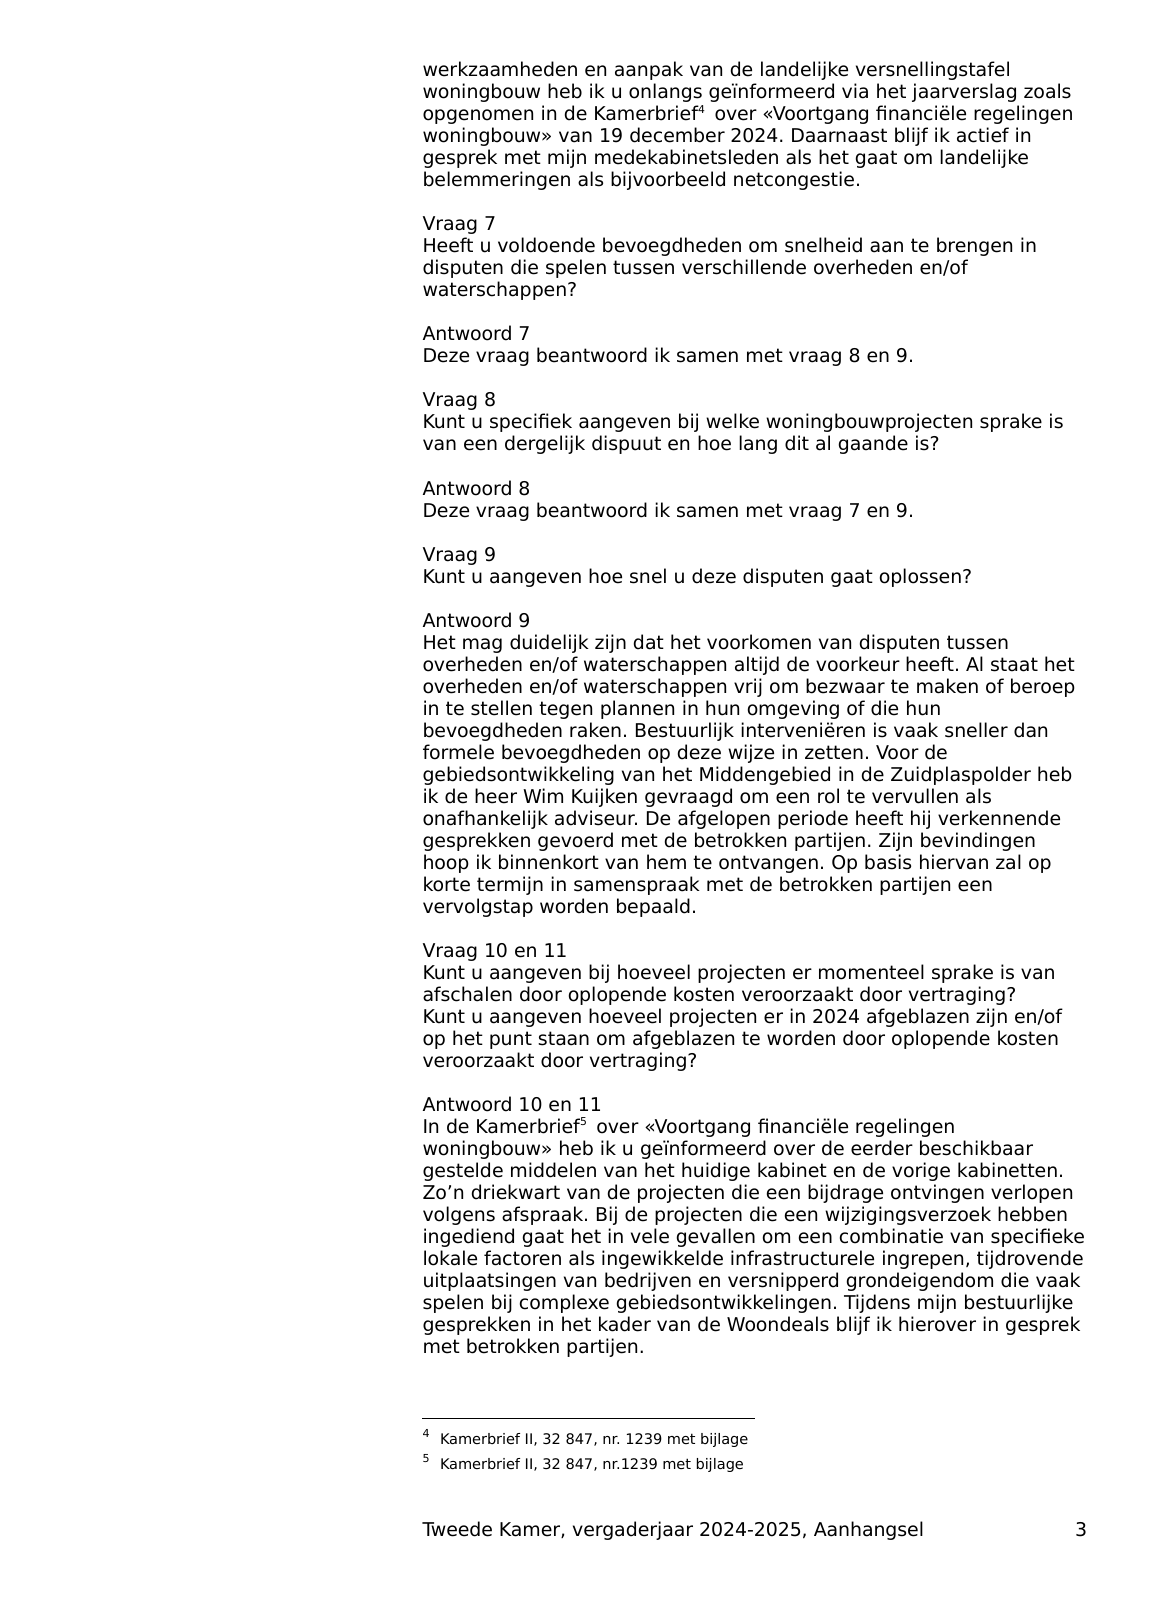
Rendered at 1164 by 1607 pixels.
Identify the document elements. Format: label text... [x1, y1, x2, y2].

text Vraag 10 en 11 [422, 940, 1087, 962]
text Vraag 8 [422, 389, 1087, 411]
text werkzaamheden en aanpak van de landelijke versnellingstafel woningbouw heb ik u onlangs geïnformeerd via het jaarverslag zoals opgenomen in de Kamerbrief over «Voortgang financiële regelingen woningbouw» van 19 december 2024. Daarnaast blijf ik actief in gesprek met mijn medekabinetsleden als het gaat om landelijke belemmeringen als bijvoorbeeld netcongestie. [422, 59, 1087, 191]
text Deze vraag beantwoord ik samen met vraag 8 en 9. [422, 345, 1087, 367]
text Antwoord 9 [422, 610, 1087, 632]
text Kunt u aangeven hoe snel u deze disputen gaat oplossen? [422, 566, 1087, 588]
text Deze vraag beantwoord ik samen met vraag 7 en 9. [422, 499, 1087, 521]
text Heeft u voldoende bevoegdheden om snelheid aan te brengen in disputen die spelen tussen verschillende overheden en/of waterschappen? [422, 235, 1087, 301]
text Het mag duidelijk zijn dat het voorkomen van disputen tussen overheden en/of waterschappen altijd de voorkeur heeft. Al staat het overheden en/of waterschappen vrij om bezwaar te maken of beroep in te stellen tegen plannen in hun omgeving of die hun bevoegdheden raken. Bestuurlijk interveniëren is vaak sneller dan formele bevoegdheden op deze wijze in zetten. Voor de gebiedsontwikkeling van het Middengebied in de Zuidplaspolder heb ik de heer Wim Kuijken gevraagd om een rol te vervullen als onafhankelijk adviseur. De afgelopen periode heeft hij verkennende gesprekken gevoerd met de betrokken partijen. Zijn bevindingen hoop ik binnenkort van hem te ontvangen. Op basis hiervan zal op korte termijn in samenspraak met de betrokken partijen een vervolgstap worden bepaald. [422, 632, 1087, 917]
text Vraag 7 [422, 213, 1087, 235]
text Vraag 9 [422, 544, 1087, 566]
text Kunt u aangeven bij hoeveel projecten er momenteel sprake is van afschalen door oplopende kosten veroorzaakt door vertraging? [422, 962, 1087, 1006]
text Kamerbrief II, 32 847, nr.1239 met bijlage [422, 1452, 1087, 1474]
text Antwoord 8 [422, 477, 1087, 499]
text Antwoord 10 en 11 [422, 1094, 1087, 1116]
text In de Kamerbrief over «Voortgang financiële regelingen woningbouw» heb ik u geïnformeerd over de eerder beschikbaar gestelde middelen van het huidige kabinet en de vorige kabinetten. Zo’n driekwart van de projecten die een bijdrage ontvingen verlopen volgens afspraak. Bij de projecten die een wijzigingsverzoek hebben ingediend gaat het in vele gevallen om een combinatie van specifieke lokale factoren als ingewikkelde infrastructurele ingrepen, tijdrovende uitplaatsingen van bedrijven en versnipperd grondeigendom die vaak spelen bij complexe gebiedsontwikkelingen. Tijdens mijn bestuurlijke gesprekken in het kader van de Woondeals blijf ik hierover in gesprek met betrokken partijen. [422, 1116, 1087, 1357]
text Kunt u aangeven hoeveel projecten er in 2024 afgeblazen zijn en/of op het punt staan om afgeblazen te worden door oplopende kosten veroorzaakt door vertraging? [422, 1006, 1087, 1072]
text Antwoord 7 [422, 323, 1087, 345]
text Kamerbrief II, 32 847, nr. 1239 met bijlage [422, 1427, 1087, 1449]
text Kunt u specifiek aangeven bij welke woningbouwprojecten sprake is van een dergelijk dispuut en hoe lang dit al gaande is? [422, 411, 1087, 455]
